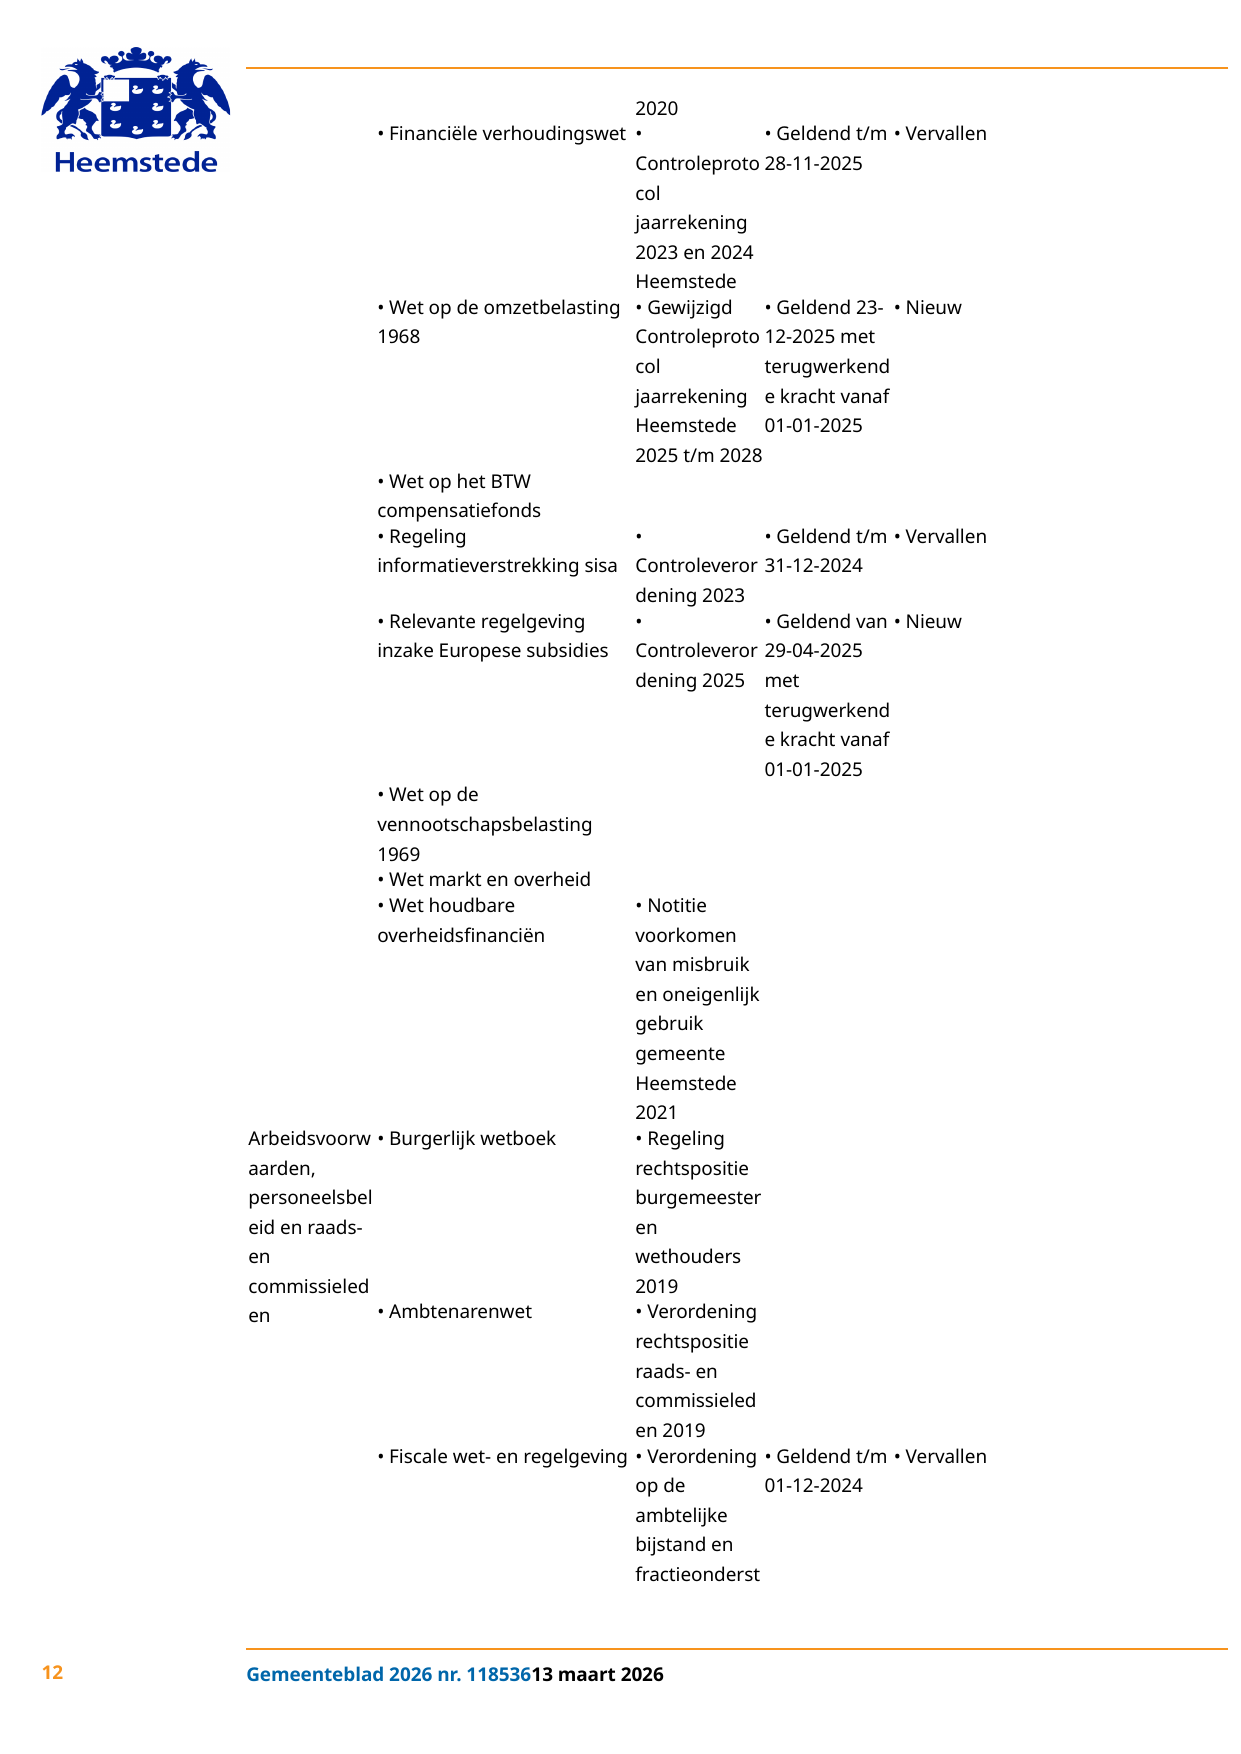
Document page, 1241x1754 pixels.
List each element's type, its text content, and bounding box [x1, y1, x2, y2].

table_cell [894, 1299, 1022, 1443]
table_cell • Financiële verhoudingswet [377, 121, 635, 294]
table_cell 2020 [635, 95, 764, 121]
table_cell • Vervallen [894, 121, 1022, 294]
table_cell • Geldend t/m 31-12-2024 [764, 523, 893, 608]
table_cell • Wet op de vennootschapsbelasting 1969 [377, 782, 635, 867]
table_cell • Regeling informatieverstrekking sisa [377, 523, 635, 608]
table_cell • Verordening op de ambtelijke bijstand en fractieonderst [635, 1443, 764, 1587]
table_cell [764, 892, 893, 1125]
table_cell [764, 1299, 893, 1443]
table_cell [764, 1125, 893, 1299]
table_cell • Nieuw [894, 294, 1022, 468]
picture [41, 47, 231, 172]
table_cell • Wet op de omzetbelasting 1968 [377, 294, 635, 468]
table_cell [764, 95, 893, 121]
table_cell • Controleverordening 2025 [635, 608, 764, 782]
table_cell • Wet houdbare overheidsfinanciën [377, 892, 635, 1125]
table_cell Arbeidsvoorwaarden, personeelsbeleid en raads- en commissieleden [248, 1125, 377, 1587]
table_cell • Notitie voorkomen van misbruik en oneigenlijk gebruik gemeente Heemstede 2021 [635, 892, 764, 1125]
table_cell • Geldend t/m 01-12-2024 [764, 1443, 893, 1587]
table_cell • Burgerlijk wetboek [377, 1125, 635, 1299]
table_cell • Controleverordening 2023 [635, 523, 764, 608]
table_cell • Regeling rechtspositie burgemeester en wethouders 2019 [635, 1125, 764, 1299]
table_cell [894, 892, 1022, 1125]
table_cell • Geldend 23-12-2025 met terugwerkende kracht vanaf 01-01-2025 [764, 294, 893, 468]
table_cell • Fiscale wet- en regelgeving [377, 1443, 635, 1587]
table_cell • Geldend t/m 28-11-2025 [764, 121, 893, 294]
table_cell • Geldend van 29-04-2025 met terugwerkende kracht vanaf 01-01-2025 [764, 608, 893, 782]
table_cell • Vervallen [894, 523, 1022, 608]
table_cell [764, 468, 893, 523]
table_cell • Relevante regelgeving inzake Europese subsidies [377, 608, 635, 782]
table_cell • Gewijzigd Controleprotocol jaarrekening Heemstede 2025 t/m 2028 [635, 294, 764, 468]
table_cell • Wet op het BTW compensatiefonds [377, 468, 635, 523]
table_cell • Verordening rechtspositie raads- en commissieleden 2019 [635, 1299, 764, 1443]
table_cell • Ambtenarenwet [377, 1299, 635, 1443]
table_cell [764, 782, 893, 892]
table_cell • Vervallen [894, 1443, 1022, 1587]
table_cell [248, 95, 377, 1125]
table_cell [894, 1125, 1022, 1299]
table_cell [377, 95, 635, 121]
table_cell [894, 782, 1022, 892]
table_cell • Wet markt en overheid [377, 867, 635, 892]
table_cell [635, 468, 764, 523]
table_cell [894, 95, 1022, 121]
table_cell • Controleprotocol jaarrekening 2023 en 2024 Heemstede [635, 121, 764, 294]
table_cell [635, 782, 764, 892]
table_cell [894, 468, 1022, 523]
table_cell • Nieuw [894, 608, 1022, 782]
